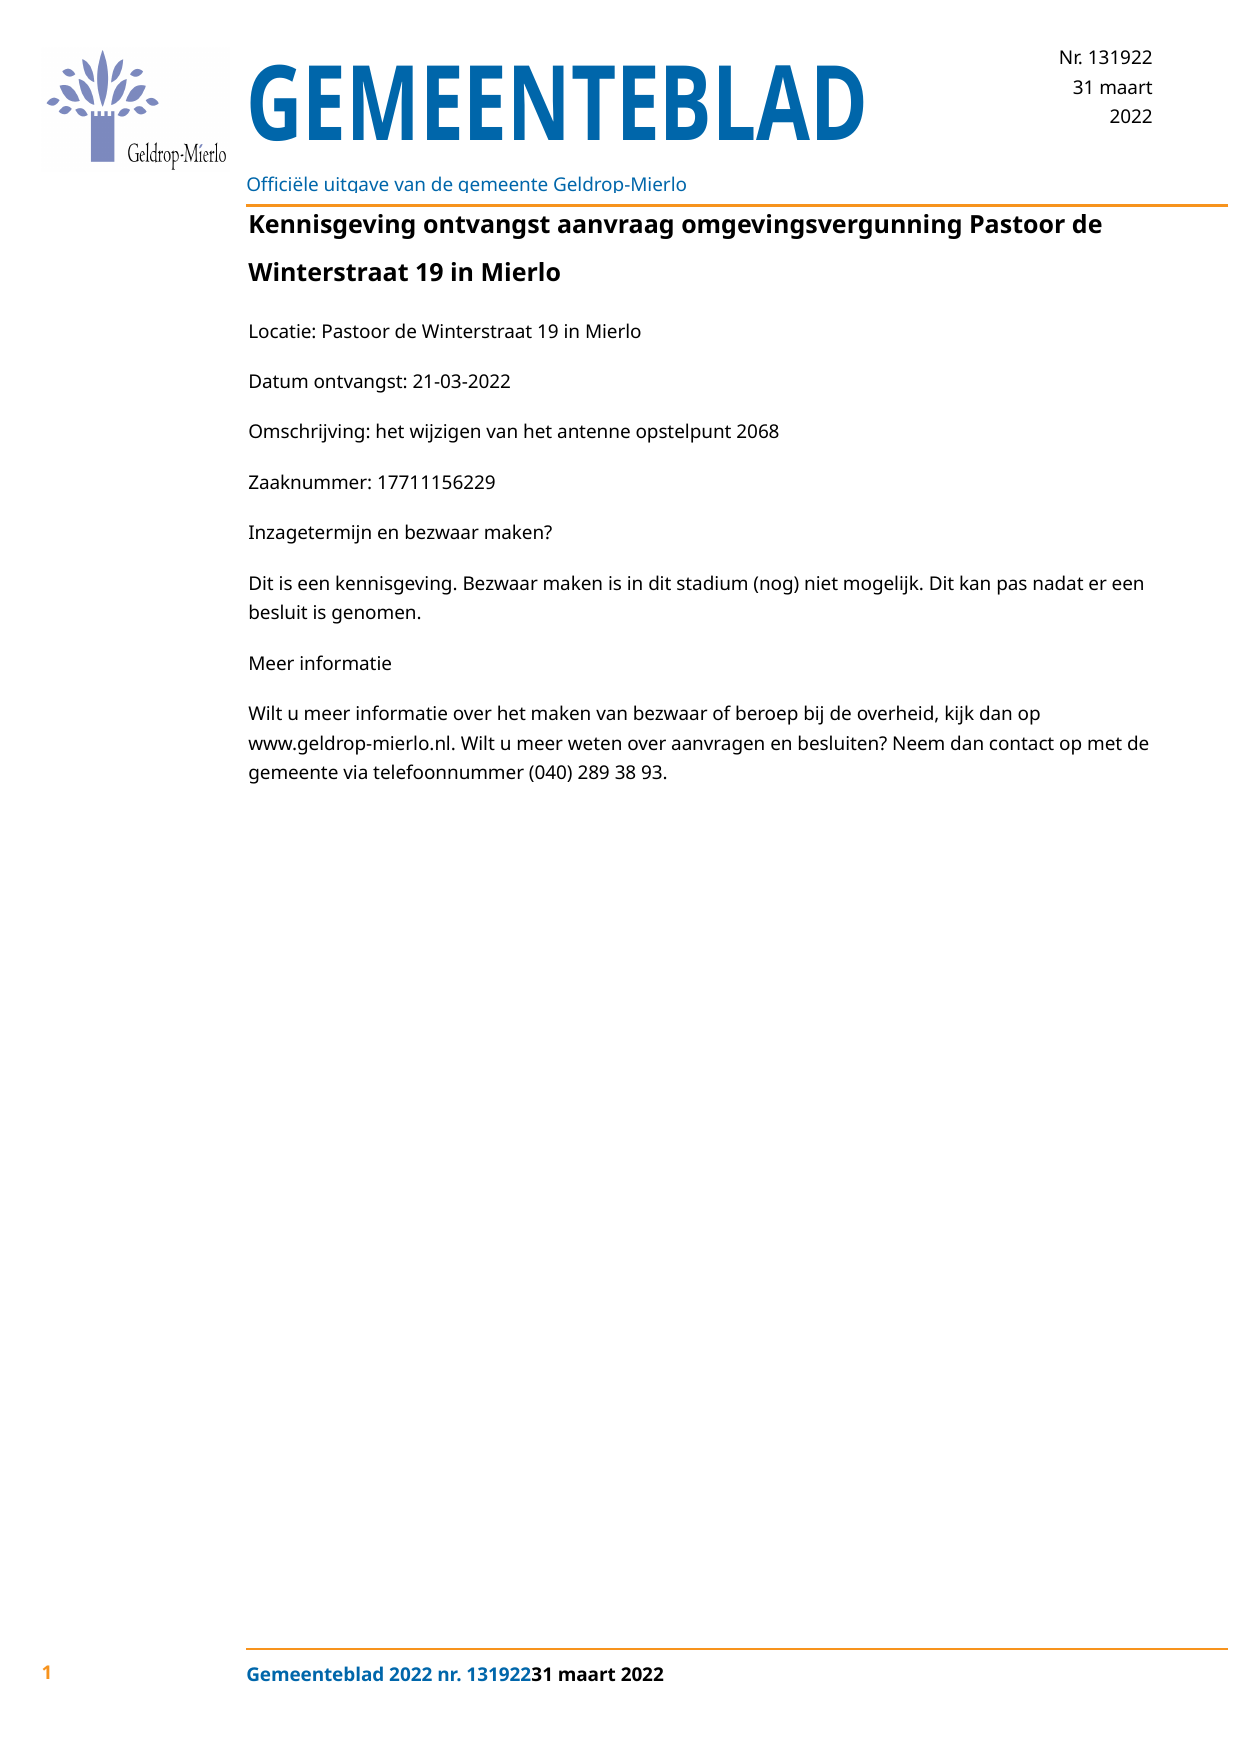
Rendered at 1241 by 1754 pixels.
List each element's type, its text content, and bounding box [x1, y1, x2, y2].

text Kennisgeving ontvangst aanvraag omgevingsvergunning Pastoor de Winterstraat 19 in Mierlo [248, 207, 1152, 288]
text Inzagetermijn en bezwaar maken? [248, 519, 1152, 545]
text Omschrijving: het wijzigen van het antenne opstelpunt 2068 [248, 419, 1152, 444]
text Datum ontvangst: 21-03-2022 [248, 368, 1152, 394]
text Wilt u meer informatie over het maken van bezwaar of beroep bij de overheid, kijk dan op www.geldrop-mierlo.nl. Wilt u meer weten over aanvragen en besluiten? Neem dan contact op met de gemeente via telefoonnummer (040) 289 38 93. [248, 700, 1152, 785]
text Meer informatie [248, 650, 1152, 676]
text Dit is een kennisgeving. Bezwaar maken is in dit stadium (nog) niet mogelijk. Dit kan pas nadat er een besluit is genomen. [248, 570, 1152, 625]
text Zaaknummer: 17711156229 [248, 469, 1152, 495]
text Locatie: Pastoor de Winterstraat 19 in Mierlo [248, 318, 1152, 344]
picture [41, 47, 231, 172]
